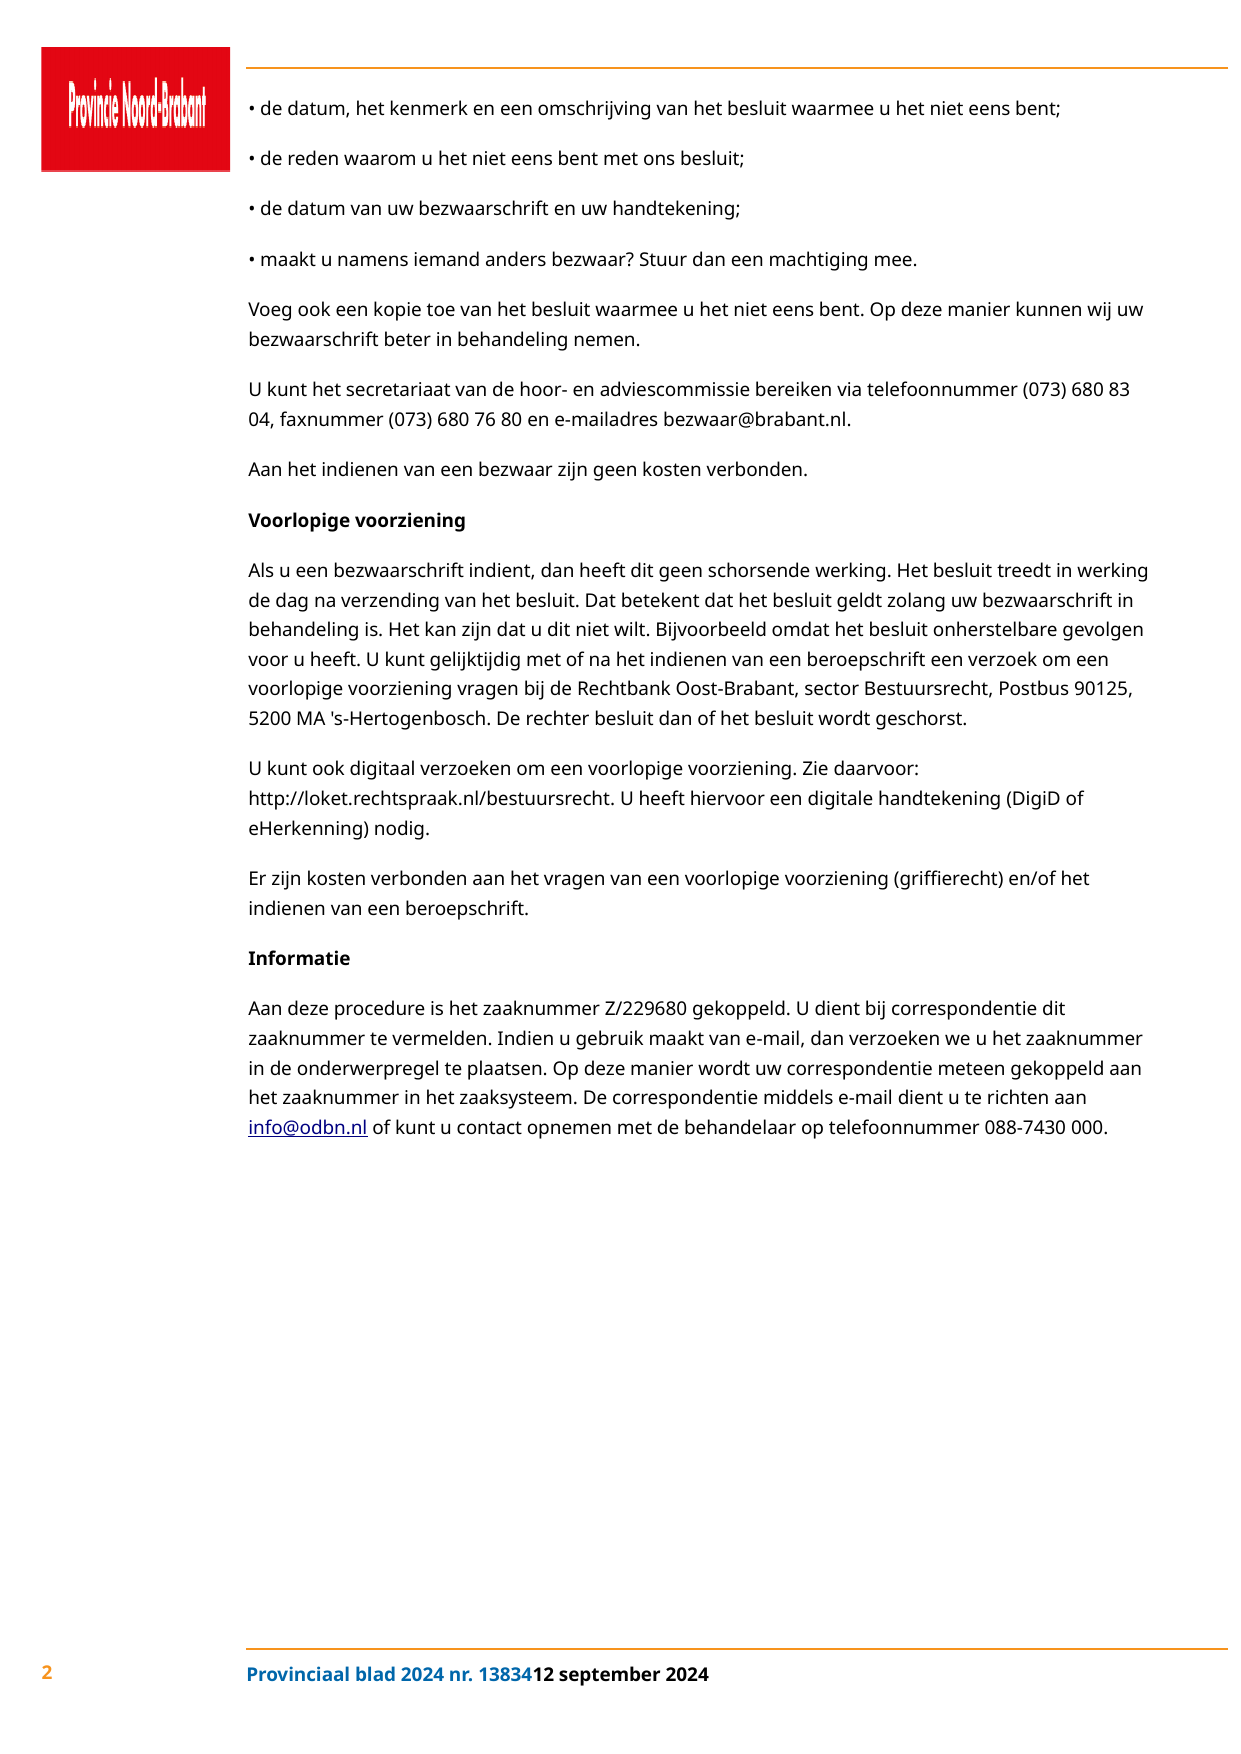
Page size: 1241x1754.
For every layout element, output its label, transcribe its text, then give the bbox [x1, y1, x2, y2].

text U kunt ook digitaal verzoeken om een voorlopige voorziening. Zie daarvoor: http://loket.rechtspraak.nl/bestuursrecht. U heeft hiervoor een digitale handtekening (DigiD of eHerkenning) nodig. [248, 756, 1152, 841]
text • de datum van uw bezwaarschrift en uw handtekening; [248, 196, 1152, 221]
text • de datum, het kenmerk en een omschrijving van het besluit waarmee u het niet eens bent; [248, 95, 1152, 121]
picture [41, 47, 231, 172]
text Aan het indienen van een bezwaar zijn geen kosten verbonden. [248, 456, 1152, 482]
text Er zijn kosten verbonden aan het vragen van een voorlopige voorziening (griffierecht) en/of het indienen van een beroepschrift. [248, 865, 1152, 921]
text Voorlopige voorziening [248, 507, 1152, 533]
text • de reden waarom u het niet eens bent met ons besluit; [248, 145, 1152, 171]
text Aan deze procedure is het zaaknummer Z/229680 gekoppeld. U dient bij correspondentie dit zaaknummer te vermelden. Indien u gebruik maakt van e-mail, dan verzoeken we u het zaaknummer in de onderwerpregel te plaatsen. Op deze manier wordt uw correspondentie meteen gekoppeld aan het zaaknummer in het zaaksysteem. De correspondentie middels e-mail dient u te richten aan info@odbn.nl of kunt u contact opnemen met de behandelaar op telefoonnummer 088-7430 000. [248, 996, 1152, 1140]
text Voeg ook een kopie toe van het besluit waarmee u het niet eens bent. Op deze manier kunnen wij uw bezwaarschrift beter in behandeling nemen. [248, 296, 1152, 352]
text Informatie [248, 945, 1152, 971]
text Als u een bezwaarschrift indient, dan heeft dit geen schorsende werking. Het besluit treedt in werking de dag na verzending van het besluit. Dat betekent dat het besluit geldt zolang uw bezwaarschrift in behandeling is. Het kan zijn dat u dit niet wilt. Bijvoorbeeld omdat het besluit onherstelbare gevolgen voor u heeft. U kunt gelijktijdig met of na het indienen van een beroepschrift een verzoek om een voorlopige voorziening vragen bij de Rechtbank Oost-Brabant, sector Bestuursrecht, Postbus 90125, 5200 MA 's‑Hertogenbosch. De rechter besluit dan of het besluit wordt geschorst. [248, 557, 1152, 731]
text • maakt u namens iemand anders bezwaar? Stuur dan een machtiging mee. [248, 246, 1152, 272]
text U kunt het secretariaat van de hoor- en adviescommissie bereiken via telefoonnummer (073) 680 83 04, faxnummer (073) 680 76 80 en e-mailadres bezwaar@brabant.nl. [248, 376, 1152, 432]
